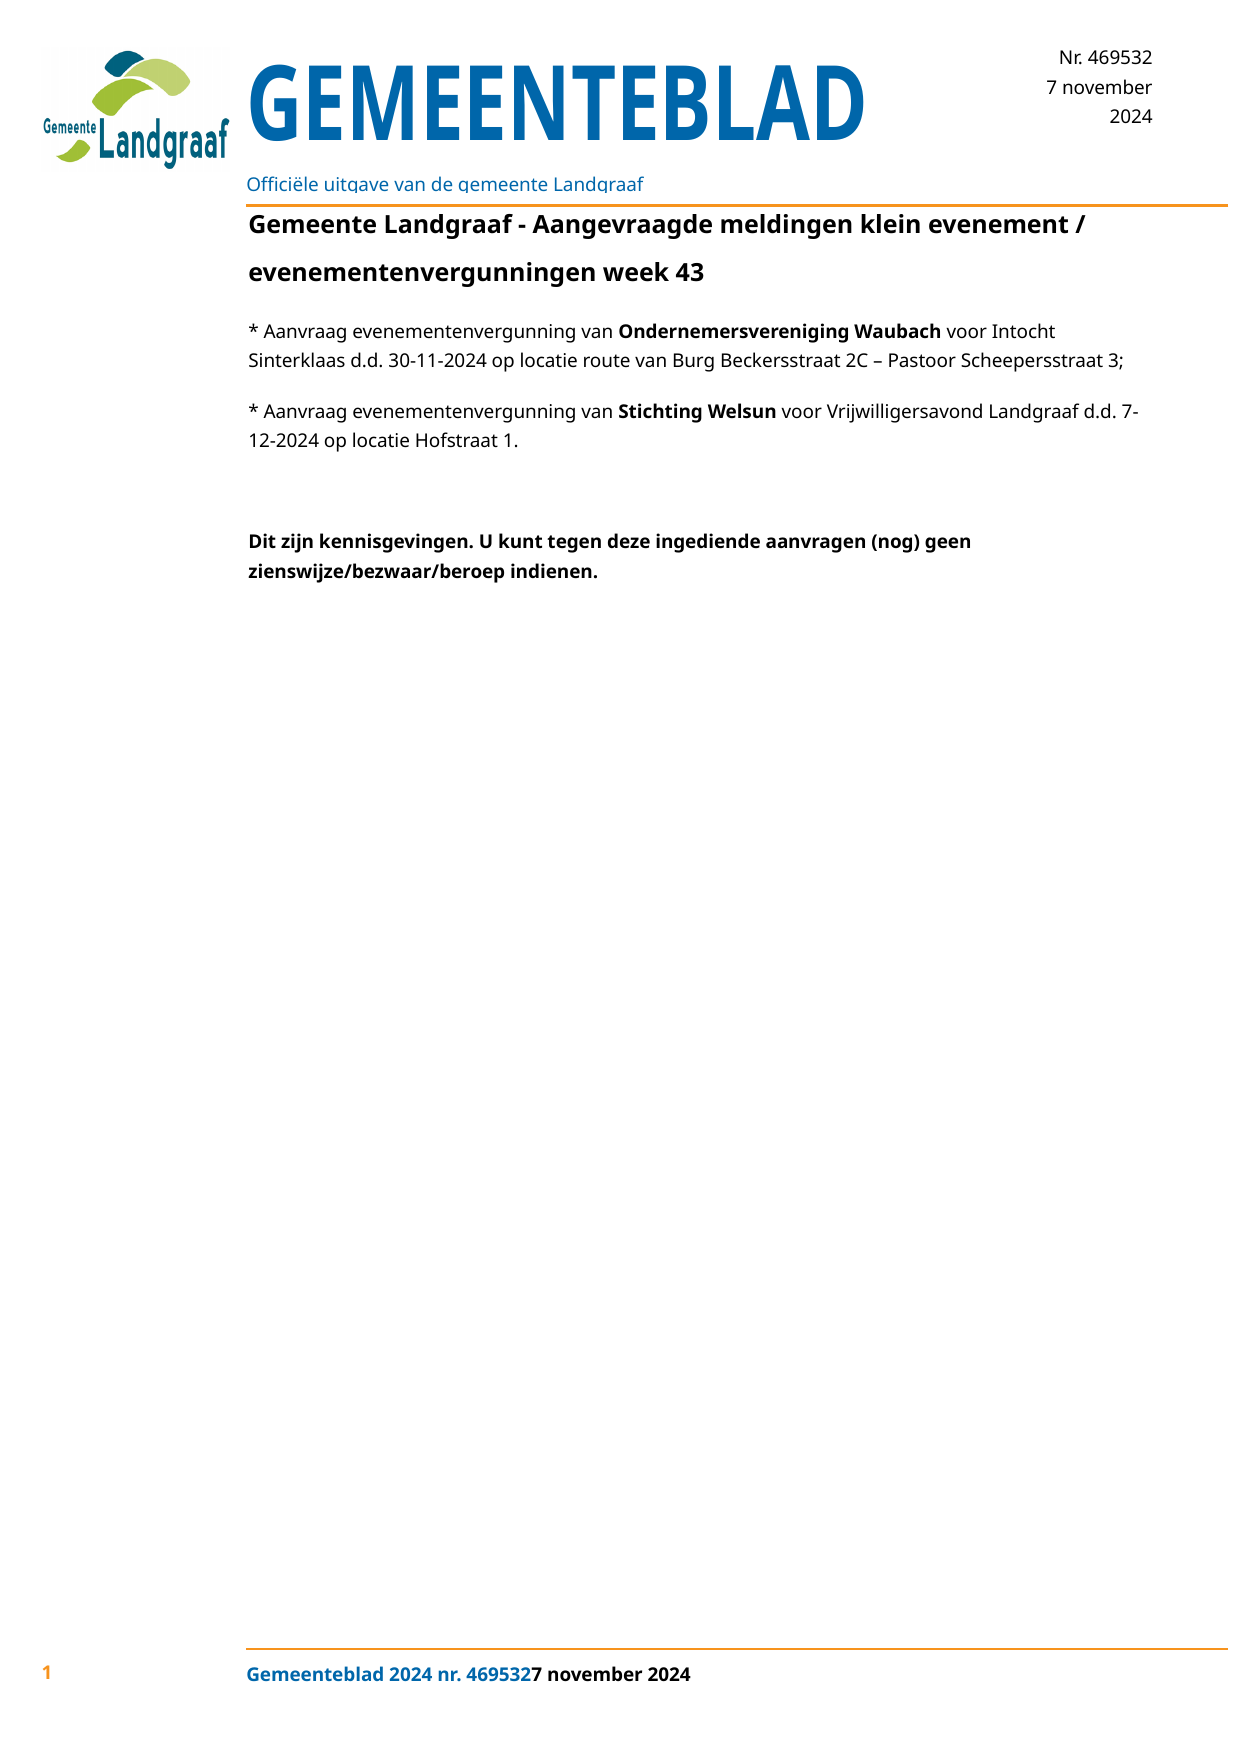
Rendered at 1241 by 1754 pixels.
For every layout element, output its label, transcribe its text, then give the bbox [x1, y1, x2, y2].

text * Aanvraag evenementenvergunning van Stichting Welsun voor Vrijwilligersavond Landgraaf d.d. 7-12-2024 op locatie Hofstraat 1. [248, 398, 1152, 453]
text Gemeente Landgraaf - Aangevraagde meldingen klein evenement / evenementenvergunningen week 43 [248, 207, 1152, 288]
text * Aanvraag evenementenvergunning van Ondernemersvereniging Waubach voor Intocht Sinterklaas d.d. 30-11-2024 op locatie route van Burg Beckersstraat 2C – Pastoor Scheepersstraat 3; [248, 318, 1152, 373]
text Dit zijn kennisgevingen. U kunt tegen deze ingediende aanvragen (nog) geen zienswijze/bezwaar/beroep indienen. [248, 528, 1152, 584]
picture [41, 47, 231, 172]
